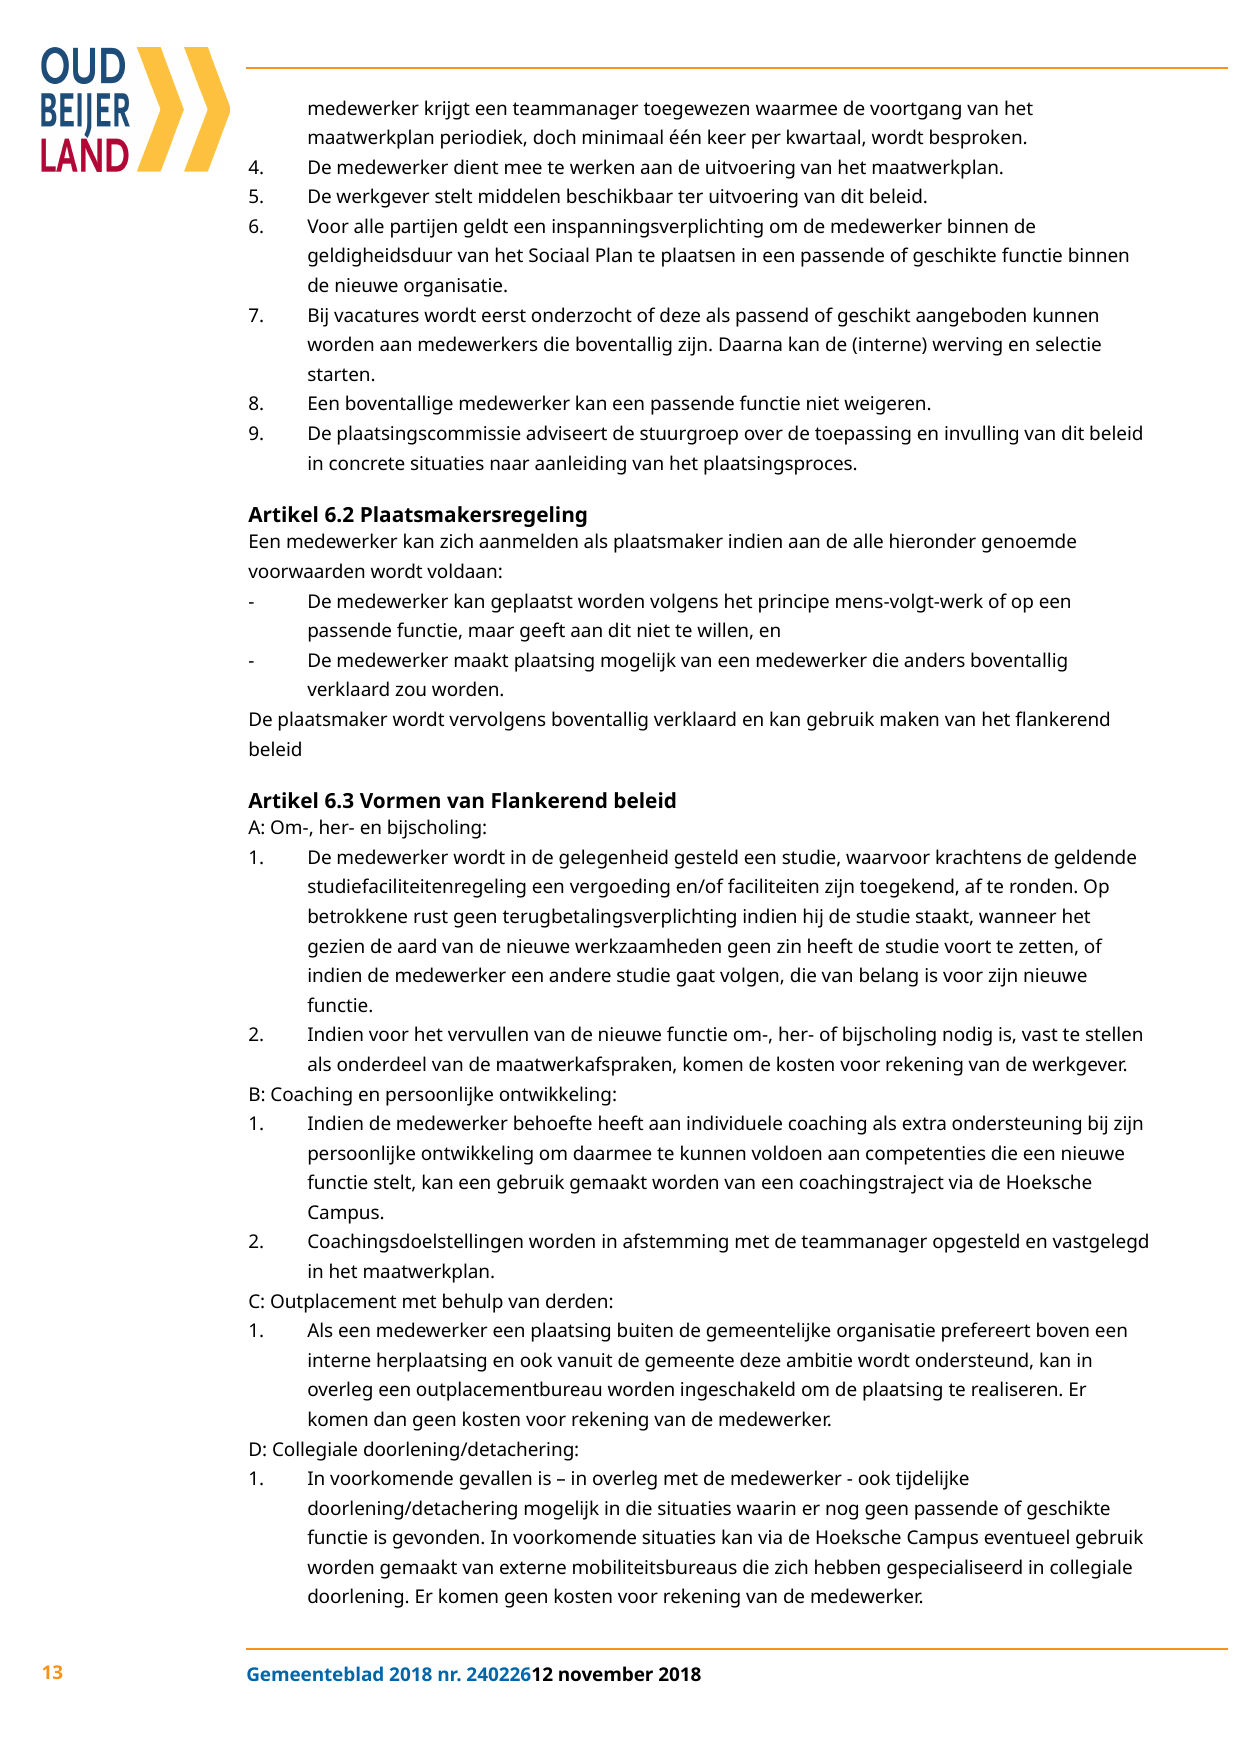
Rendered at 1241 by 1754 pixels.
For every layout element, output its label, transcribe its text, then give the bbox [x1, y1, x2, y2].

list Indien de medewerker behoefte heeft aan individuele coaching als extra ondersteuning bij zijn persoonlijke ontwikkeling om daarmee te kunnen voldoen aan competenties die een nieuwe functie stelt, kan een gebruik gemaakt worden van een coachingstraject via de Hoeksche Campus. [248, 1110, 1152, 1225]
list medewerker krijgt een teammanager toegewezen waarmee de voortgang van het maatwerkplan periodiek, doch minimaal één keer per kwartaal, wordt besproken. [248, 95, 1152, 150]
list De medewerker maakt plaatsing mogelijk van een medewerker die anders boventallig verklaard zou worden. [248, 647, 1152, 702]
list Een boventallige medewerker kan een passende functie niet weigeren. [248, 391, 1152, 416]
list Als een medewerker een plaatsing buiten de gemeentelijke organisatie prefereert boven een interne herplaatsing en ook vanuit de gemeente deze ambitie wordt ondersteund, kan in overleg een outplacementbureau worden ingeschakeld om de plaatsing te realiseren. Er komen dan geen kosten voor rekening van de medewerker. [248, 1317, 1152, 1432]
list De medewerker wordt in de gelegenheid gesteld een studie, waarvoor krachtens de geldende studiefaciliteitenregeling een vergoeding en/of faciliteiten zijn toegekend, af te ronden. Op betrokkene rust geen terugbetalingsverplichting indien hij de studie staakt, wanneer het gezien de aard van de nieuwe werkzaamheden geen zin heeft de studie voort te zetten, of indien de medewerker een andere studie gaat volgen, die van belang is voor zijn nieuwe functie. [248, 844, 1152, 1018]
list Coachingsdoelstellingen worden in afstemming met de teammanager opgesteld en vastgelegd in het maatwerkplan. [248, 1229, 1152, 1284]
list Indien voor het vervullen van de nieuwe functie om-, her- of bijscholing nodig is, vast te stellen als onderdeel van de maatwerkafspraken, komen de kosten voor rekening van de werkgever. [248, 1022, 1152, 1077]
text B: Coaching en persoonlijke ontwikkeling: [248, 1081, 1152, 1107]
list Bij vacatures wordt eerst onderzocht of deze als passend of geschikt aangeboden kunnen worden aan medewerkers die boventallig zijn. Daarna kan de (interne) werving en selectie starten. [248, 302, 1152, 387]
text Artikel 6.2 Plaatsmakersregeling [248, 500, 1152, 529]
picture [41, 47, 231, 172]
list De werkgever stelt middelen beschikbaar ter uitvoering van dit beleid. [248, 183, 1152, 209]
text Een medewerker kan zich aanmelden als plaatsmaker indien aan de alle hieronder genoemde voorwaarden wordt voldaan: [248, 529, 1152, 584]
list De medewerker kan geplaatst worden volgens het principe mens-volgt-werk of op een passende functie, maar geeft aan dit niet te willen, en [248, 588, 1152, 643]
text Artikel 6.3 Vormen van Flankerend beleid [248, 786, 1152, 814]
list De medewerker dient mee te werken aan de uitvoering van het maatwerkplan. [248, 154, 1152, 180]
list Voor alle partijen geldt een inspanningsverplichting om de medewerker binnen de geldigheidsduur van het Sociaal Plan te plaatsen in een passende of geschikte functie binnen de nieuwe organisatie. [248, 213, 1152, 298]
text D: Collegiale doorlening/detachering: [248, 1436, 1152, 1462]
list De plaatsingscommissie adviseert de stuurgroep over de toepassing en invulling van dit beleid in concrete situaties naar aanleiding van het plaatsingsproces. [248, 420, 1152, 476]
text De plaatsmaker wordt vervolgens boventallig verklaard en kan gebruik maken van het flankerend beleid [248, 706, 1152, 761]
text A: Om-, her- en bijscholing: [248, 814, 1152, 840]
list In voorkomende gevallen is – in overleg met de medewerker - ook tijdelijke doorlening/detachering mogelijk in die situaties waarin er nog geen passende of geschikte functie is gevonden. In voorkomende situaties kan via de Hoeksche Campus eventueel gebruik worden gemaakt van externe mobiliteitsbureaus die zich hebben gespecialiseerd in collegiale doorlening. Er komen geen kosten voor rekening van de medewerker. [248, 1465, 1152, 1609]
text C: Outplacement met behulp van derden: [248, 1288, 1152, 1314]
